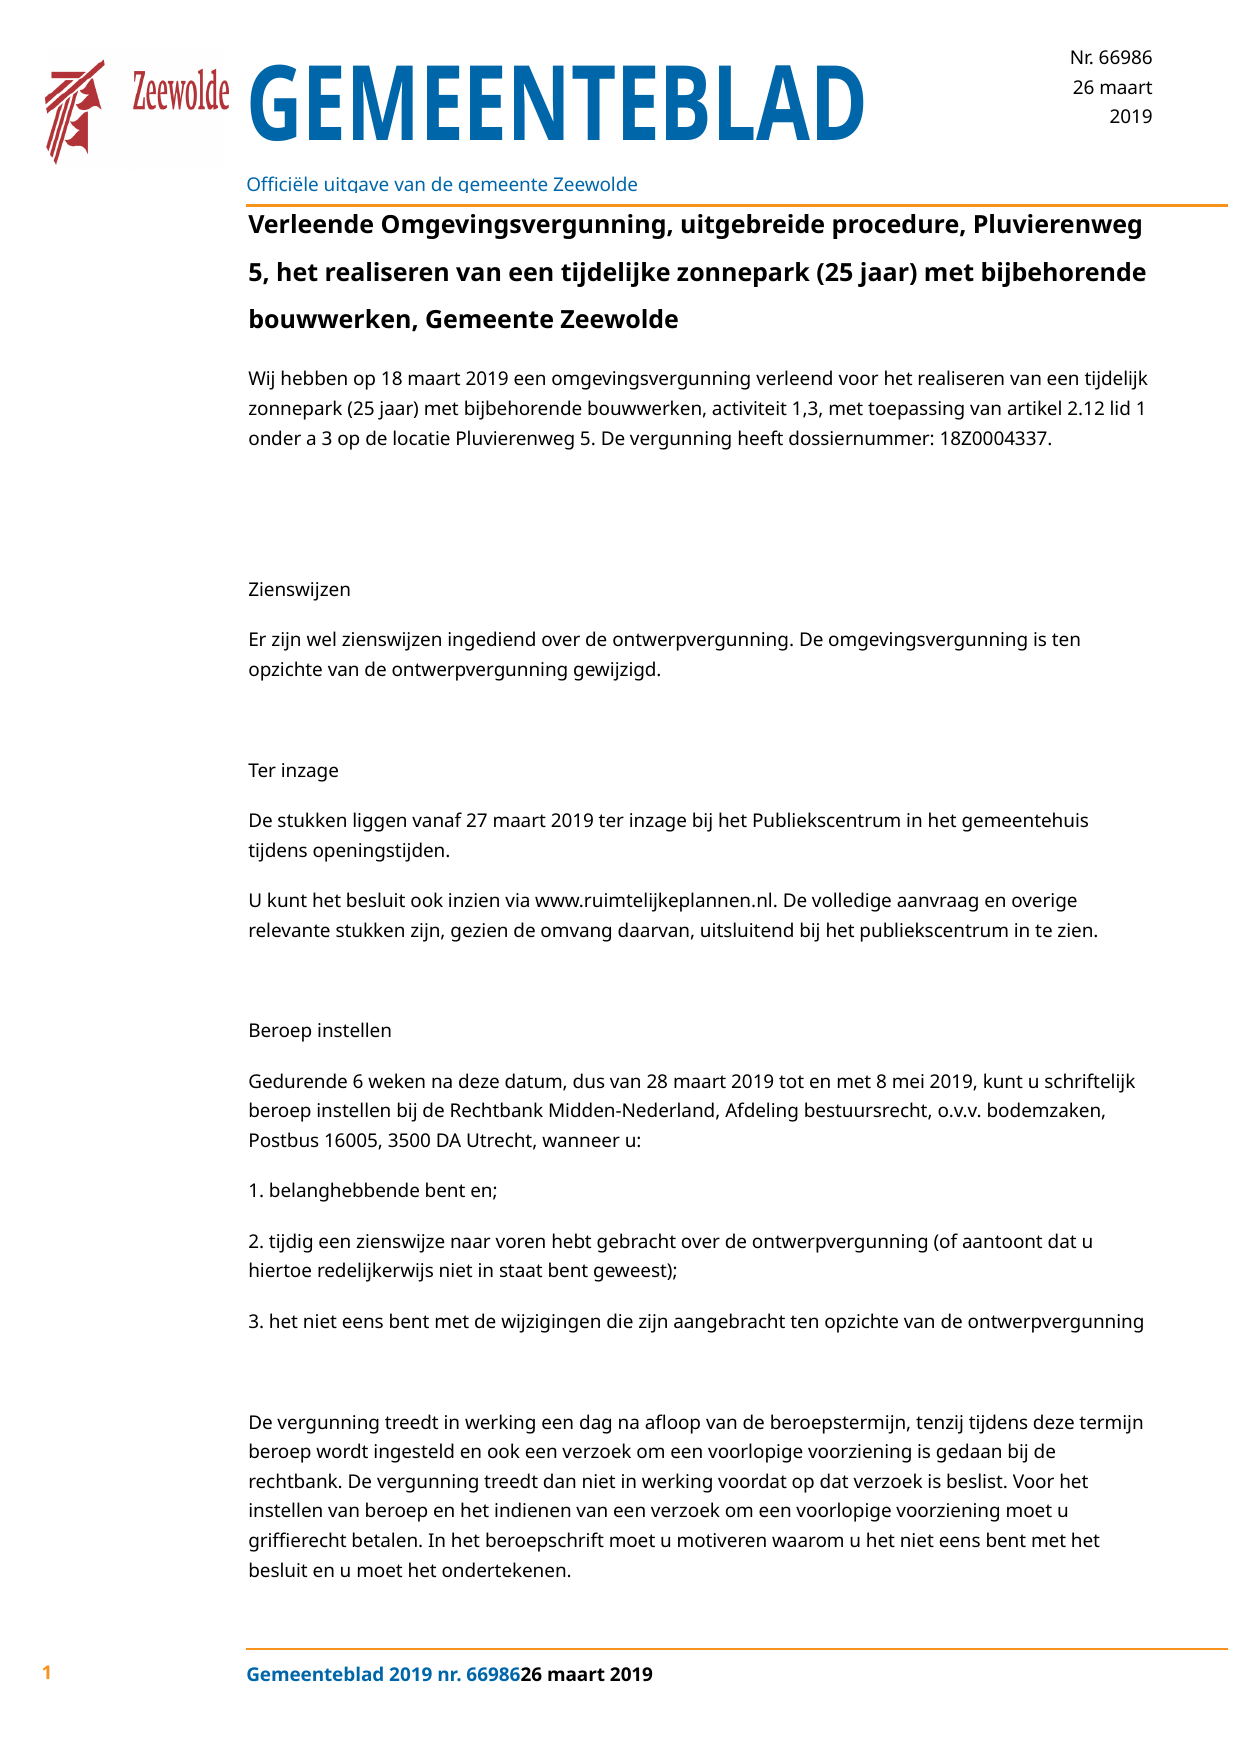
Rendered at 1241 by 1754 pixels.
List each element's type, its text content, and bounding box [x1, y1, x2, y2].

text Er zijn wel zienswijzen ingediend over de ontwerpvergunning. De omgevingsvergunning is ten opzichte van de ontwerpvergunning gewijzigd. [248, 626, 1152, 682]
text 1. belanghebbende bent en; [248, 1178, 1152, 1203]
text Ter inzage [248, 757, 1152, 782]
text Verleende Omgevingsvergunning, uitgebreide procedure, Pluvierenweg 5, het realiseren van een tijdelijke zonnepark (25 jaar) met bijbehorende bouwwerken, Gemeente Zeewolde [248, 207, 1152, 336]
picture [41, 47, 231, 172]
text De stukken liggen vanaf 27 maart 2019 ter inzage bij het Publiekscentrum in het gemeentehuis tijdens openingstijden. [248, 807, 1152, 862]
text 2. tijdig een zienswijze naar voren hebt gebracht over de ontwerpvergunning (of aantoont dat u hiertoe redelijkerwijs niet in staat bent geweest); [248, 1228, 1152, 1283]
text Wij hebben op 18 maart 2019 een omgevingsvergunning verleend voor het realiseren van een tijdelijk zonnepark (25 jaar) met bijbehorende bouwwerken, activiteit 1,3, met toepassing van artikel 2.12 lid 1 onder a 3 op de locatie Pluvierenweg 5. De vergunning heeft dossiernummer: 18Z0004337. [248, 366, 1152, 450]
text Zienswijzen [248, 576, 1152, 602]
text 3. het niet eens bent met de wijzigingen die zijn aangebracht ten opzichte van de ontwerpvergunning [248, 1308, 1152, 1334]
text U kunt het besluit ook inzien via www.ruimtelijkeplannen.nl. De volledige aanvraag en overige relevante stukken zijn, gezien de omvang daarvan, uitsluitend bij het publiekscentrum in te zien. [248, 887, 1152, 942]
text Gedurende 6 weken na deze datum, dus van 28 maart 2019 tot en met 8 mei 2019, kunt u schriftelijk beroep instellen bij de Rechtbank Midden-Nederland, Afdeling bestuursrecht, o.v.v. bodemzaken, Postbus 16005, 3500 DA Utrecht, wanneer u: [248, 1068, 1152, 1153]
text De vergunning treedt in werking een dag na afloop van de beroepstermijn, tenzij tijdens deze termijn beroep wordt ingesteld en ook een verzoek om een voorlopige voorziening is gedaan bij de rechtbank. De vergunning treedt dan niet in werking voordat op dat verzoek is beslist. Voor het instellen van beroep en het indienen van een verzoek om een voorlopige voorziening moet u griffierecht betalen. In het beroepschrift moet u motiveren waarom u het niet eens bent met het besluit en u moet het ondertekenen. [248, 1409, 1152, 1582]
text Beroep instellen [248, 1018, 1152, 1043]
